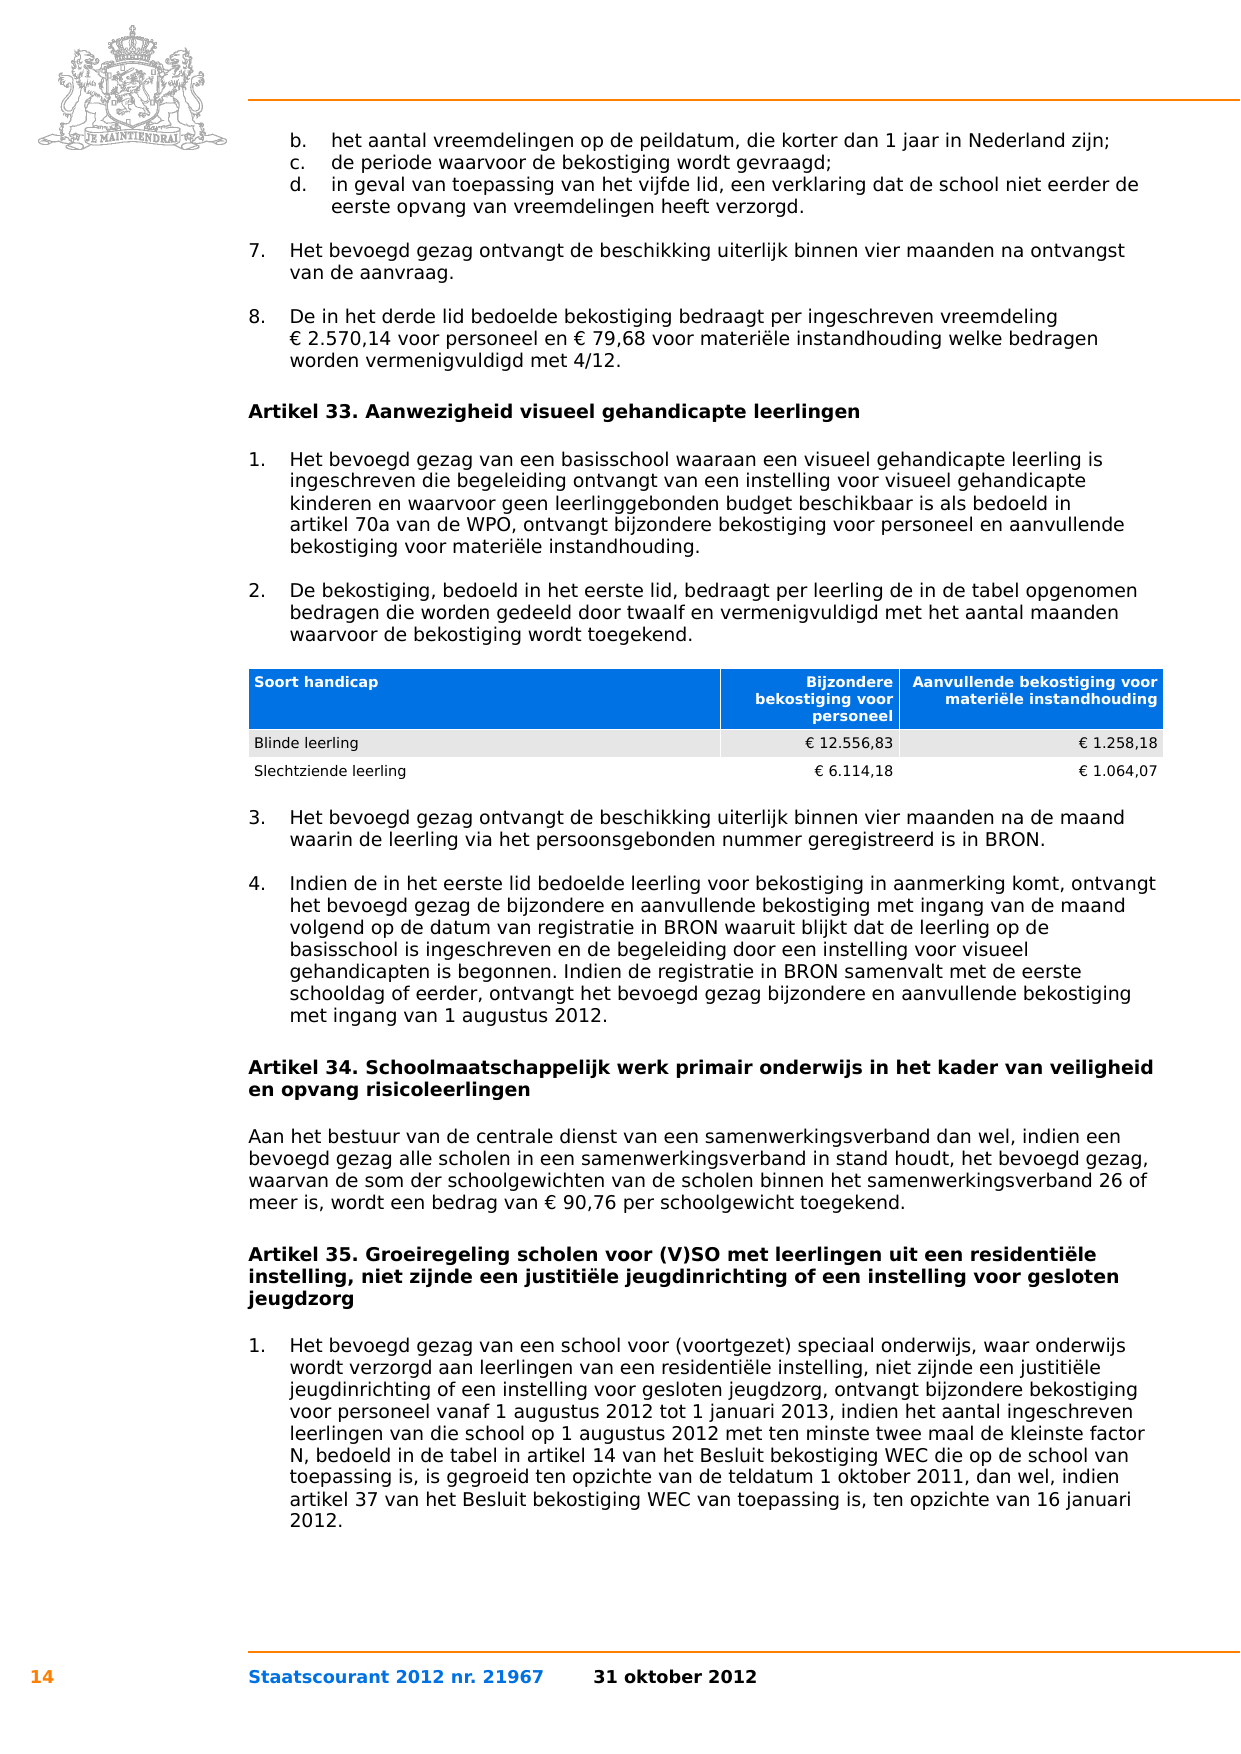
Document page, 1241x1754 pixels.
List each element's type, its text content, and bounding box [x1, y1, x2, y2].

text 1. Het bevoegd gezag van een school voor (voortgezet) speciaal onderwijs, waar onderwijs wordt verzorgd aan leerlingen van een residentiële instelling, niet zijnde een justitiële jeugdinrichting of een instelling voor gesloten jeugdzorg, ontvangt bijzondere bekostiging voor personeel vanaf 1 augustus 2012 tot 1 januari 2013, indien het aantal ingeschreven leerlingen van die school op 1 augustus 2012 met ten minste twee maal de kleinste factor N, bedoeld in de tabel in artikel 14 van het Besluit bekostiging WEC die op de school van toepassing is, is gegroeid ten opzichte van de teldatum 1 oktober 2011, dan wel, indien artikel 37 van het Besluit bekostiging WEC van toepassing is, ten opzichte van 16 januari 2012. [248, 1334, 1163, 1532]
table_cell Blinde leerling [249, 730, 720, 757]
text b. het aantal vreemdelingen op de peildatum, die korter dan 1 jaar in Nederland zijn; [289, 130, 1163, 152]
picture [38, 25, 227, 150]
subtitle Artikel 35. Groeiregeling scholen voor (V)SO met leerlingen uit een residentiële instelling, niet zijnde een justitiële jeugdinrichting of een instelling voor gesloten jeugdzorg [248, 1244, 1163, 1309]
table_header Soort handicap [249, 669, 720, 729]
table_cell € 12.556,83 [721, 730, 899, 757]
table_header Bijzondere bekostiging voor personeel [721, 669, 899, 729]
text Aan het bestuur van de centrale dienst van een samenwerkingsverband dan wel, indien een bevoegd gezag alle scholen in een samenwerkingsverband in stand houdt, het bevoegd gezag, waarvan de som der schoolgewichten van de scholen binnen het samenwerkingsverband 26 of meer is, wordt een bedrag van € 90,76 per schoolgewicht toegekend. [248, 1126, 1163, 1214]
table_cell € 1.064,07 [900, 758, 1163, 784]
text 8. De in het derde lid bedoelde bekostiging bedraagt per ingeschreven vreemdeling € 2.570,14 voor personeel en € 79,68 voor materiële instandhouding welke bedragen worden vermenigvuldigd met 4/12. [248, 306, 1163, 371]
text 1. Het bevoegd gezag van een basisschool waaraan een visueel gehandicapte leerling is ingeschreven die begeleiding ontvangt van een instelling voor visueel gehandicapte kinderen en waarvoor geen leerlinggebonden budget beschikbaar is als bedoeld in artikel 70a van de WPO, ontvangt bijzondere bekostiging voor personeel en aanvullende bekostiging voor materiële instandhouding. [248, 448, 1163, 558]
text c. de periode waarvoor de bekostiging wordt gevraagd; [289, 152, 1163, 174]
subtitle Artikel 34. Schoolmaatschappelijk werk primair onderwijs in het kader van veiligheid en opvang risicoleerlingen [248, 1057, 1163, 1101]
text d. in geval van toepassing van het vijfde lid, een verklaring dat de school niet eerder de eerste opvang van vreemdelingen heeft verzorgd. [289, 174, 1163, 218]
text 4. Indien de in het eerste lid bedoelde leerling voor bekostiging in aanmerking komt, ontvangt het bevoegd gezag de bijzondere en aanvullende bekostiging met ingang van de maand volgend op de datum van registratie in BRON waaruit blijkt dat de leerling op de basisschool is ingeschreven en de begeleiding door een instelling voor visueel gehandicapten is begonnen. Indien de registratie in BRON samenvalt met de eerste schooldag of eerder, ontvangt het bevoegd gezag bijzondere en aanvullende bekostiging met ingang van 1 augustus 2012. [248, 873, 1163, 1027]
table_cell € 1.258,18 [900, 730, 1163, 757]
text 2. De bekostiging, bedoeld in het eerste lid, bedraagt per leerling de in de tabel opgenomen bedragen die worden gedeeld door twaalf en vermenigvuldigd met het aantal maanden waarvoor de bekostiging wordt toegekend. [248, 580, 1163, 646]
subtitle Artikel 33. Aanwezigheid visueel gehandicapte leerlingen [248, 401, 1163, 423]
text 7. Het bevoegd gezag ontvangt de beschikking uiterlijk binnen vier maanden na ontvangst van de aanvraag. [248, 240, 1163, 284]
table_cell € 6.114,18 [721, 758, 899, 784]
table_header Aanvullende bekostiging voor materiële instandhouding [900, 669, 1163, 729]
text 3. Het bevoegd gezag ontvangt de beschikking uiterlijk binnen vier maanden na de maand waarin de leerling via het persoonsgebonden nummer geregistreerd is in BRON. [248, 807, 1163, 851]
table_cell Slechtziende leerling [249, 758, 720, 784]
